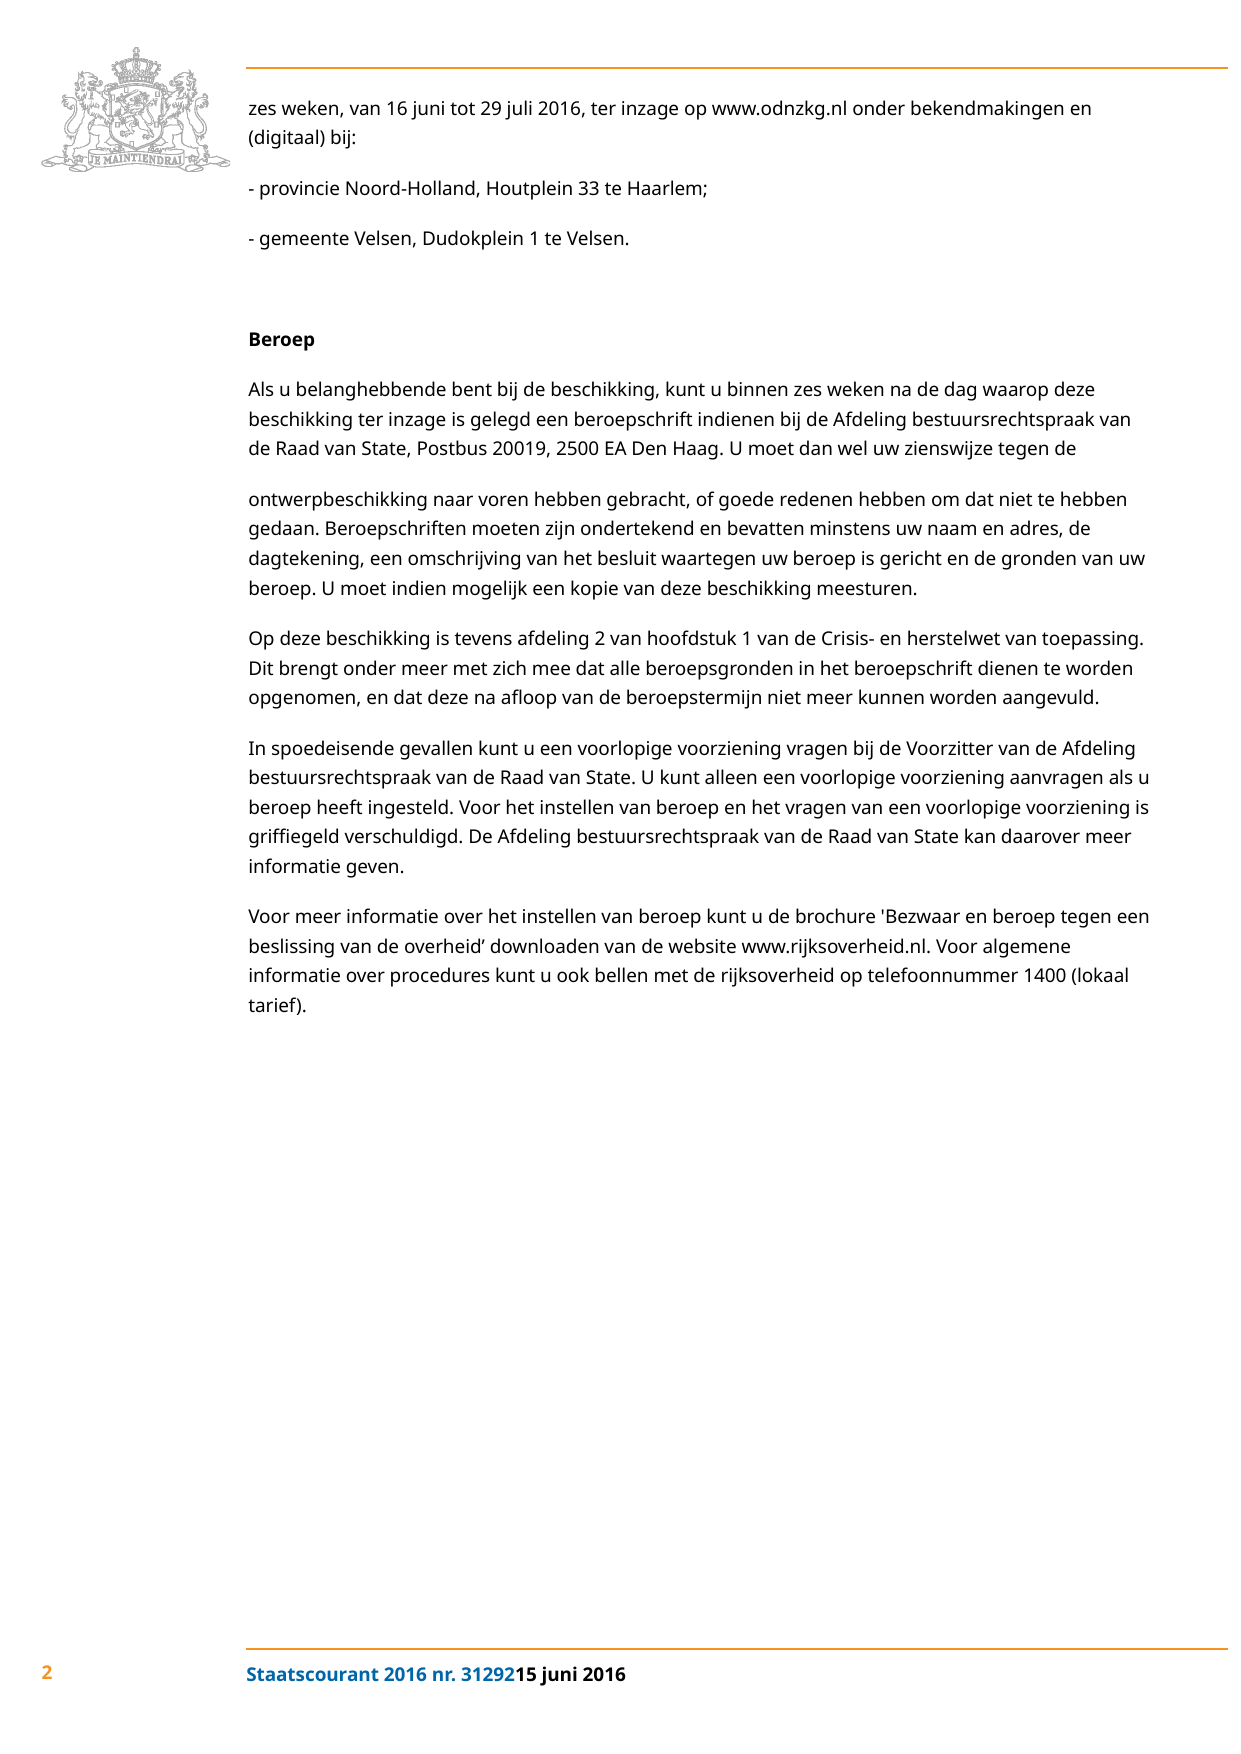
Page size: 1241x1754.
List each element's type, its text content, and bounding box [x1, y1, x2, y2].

text - gemeente Velsen, Dudokplein 1 te Velsen. [248, 225, 1152, 251]
text Als u belanghebbende bent bij de beschikking, kunt u binnen zes weken na de dag waarop deze beschikking ter inzage is gelegd een beroepschrift indienen bij de Afdeling bestuursrechtspraak van de Raad van State, Postbus 20019, 2500 EA Den Haag. U moet dan wel uw zienswijze tegen de [248, 376, 1152, 461]
text Op deze beschikking is tevens afdeling 2 van hoofdstuk 1 van de Crisis- en herstelwet van toepassing. Dit brengt onder meer met zich mee dat alle beroepsgronden in het beroepschrift dienen te worden opgenomen, en dat deze na afloop van de beroepstermijn niet meer kunnen worden aangevuld. [248, 625, 1152, 710]
picture [41, 47, 231, 172]
text zes weken, van 16 juni tot 29 juli 2016, ter inzage op www.odnzkg.nl onder bekendmakingen en (digitaal) bij: [248, 95, 1152, 150]
text Voor meer informatie over het instellen van beroep kunt u de brochure 'Bezwaar en beroep tegen een beslissing van de overheid’ downloaden van de website www.rijksoverheid.nl. Voor algemene informatie over procedures kunt u ook bellen met de rijksoverheid op telefoonnummer 1400 (lokaal tarief). [248, 903, 1152, 1018]
text In spoedeisende gevallen kunt u een voorlopige voorziening vragen bij de Voorzitter van de Afdeling bestuursrechtspraak van de Raad van State. U kunt alleen een voorlopige voorziening aanvragen als u beroep heeft ingesteld. Voor het instellen van beroep en het vragen van een voorlopige voorziening is griffiegeld verschuldigd. De Afdeling bestuursrechtspraak van de Raad van State kan daarover meer informatie geven. [248, 735, 1152, 879]
text - provincie Noord-Holland, Houtplein 33 te Haarlem; [248, 175, 1152, 201]
text Beroep [248, 326, 1152, 352]
text ontwerpbeschikking naar voren hebben gebracht, of goede redenen hebben om dat niet te hebben gedaan. Beroepschriften moeten zijn ondertekend en bevatten minstens uw naam en adres, de dagtekening, een omschrijving van het besluit waartegen uw beroep is gericht en de gronden van uw beroep. U moet indien mogelijk een kopie van deze beschikking meesturen. [248, 486, 1152, 601]
